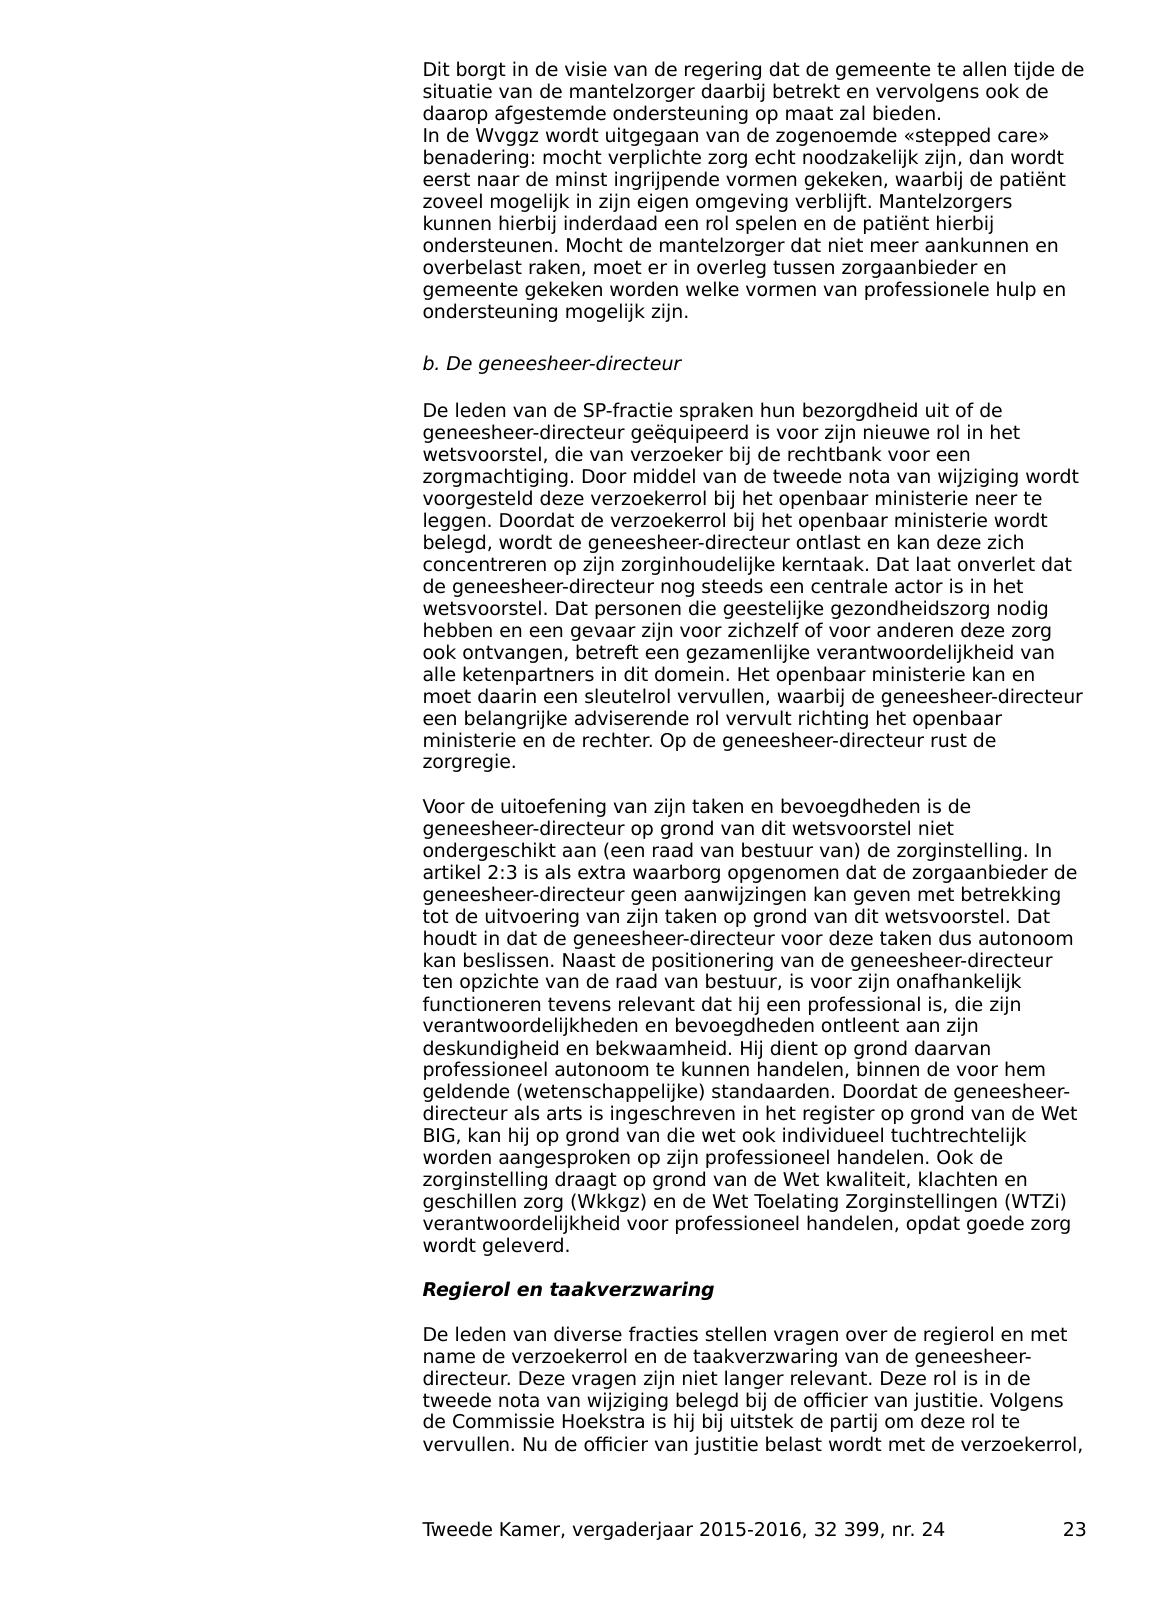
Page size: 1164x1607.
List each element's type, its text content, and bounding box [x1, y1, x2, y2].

text De leden van diverse fracties stellen vragen over de regierol en met name de verzoekerrol en de taakverzwaring van de geneesheer-directeur. Deze vragen zijn niet langer relevant. Deze rol is in de tweede nota van wijziging belegd bij de officier van justitie. Volgens de Commissie Hoekstra is hij bij uitstek de partij om deze rol te vervullen. Nu de officier van justitie belast wordt met de verzoekerrol, [422, 1323, 1087, 1455]
subtitle Regierol en taakverzwaring [422, 1279, 1087, 1301]
subtitle b. De geneesheer-directeur [422, 353, 1087, 375]
text De leden van de SP-fractie spraken hun bezorgdheid uit of de geneesheer-directeur geëquipeerd is voor zijn nieuwe rol in het wetsvoorstel, die van verzoeker bij de rechtbank voor een zorgmachtiging. Door middel van de tweede nota van wijziging wordt voorgesteld deze verzoekerrol bij het openbaar ministerie neer te leggen. Doordat de verzoekerrol bij het openbaar ministerie wordt belegd, wordt de geneesheer-directeur ontlast en kan deze zich concentreren op zijn zorginhoudelijke kerntaak. Dat laat onverlet dat de geneesheer-directeur nog steeds een centrale actor is in het wetsvoorstel. Dat personen die geestelijke gezondheidszorg nodig hebben en een gevaar zijn voor zichzelf of voor anderen deze zorg ook ontvangen, betreft een gezamenlijke verantwoordelijkheid van alle ketenpartners in dit domein. Het openbaar ministerie kan en moet daarin een sleutelrol vervullen, waarbij de geneesheer-directeur een belangrijke adviserende rol vervult richting het openbaar ministerie en de rechter. Op de geneesheer-directeur rust de zorgregie. [422, 400, 1087, 773]
text Dit borgt in de visie van de regering dat de gemeente te allen tijde de situatie van de mantelzorger daarbij betrekt en vervolgens ook de daarop afgestemde ondersteuning op maat zal bieden. [422, 59, 1087, 125]
text In de Wvggz wordt uitgegaan van de zogenoemde «stepped care» benadering: mocht verplichte zorg echt noodzakelijk zijn, dan wordt eerst naar de minst ingrijpende vormen gekeken, waarbij de patiënt zoveel mogelijk in zijn eigen omgeving verblijft. Mantelzorgers kunnen hierbij inderdaad een rol spelen en de patiënt hierbij ondersteunen. Mocht de mantelzorger dat niet meer aankunnen en overbelast raken, moet er in overleg tussen zorgaanbieder en gemeente gekeken worden welke vormen van professionele hulp en ondersteuning mogelijk zijn. [422, 125, 1087, 323]
text Voor de uitoefening van zijn taken en bevoegdheden is de geneesheer-directeur op grond van dit wetsvoorstel niet ondergeschikt aan (een raad van bestuur van) de zorginstelling. In artikel 2:3 is als extra waarborg opgenomen dat de zorgaanbieder de geneesheer-directeur geen aanwijzingen kan geven met betrekking tot de uitvoering van zijn taken op grond van dit wetsvoorstel. Dat houdt in dat de geneesheer-directeur voor deze taken dus autonoom kan beslissen. Naast de positionering van de geneesheer-directeur ten opzichte van de raad van bestuur, is voor zijn onafhankelijk functioneren tevens relevant dat hij een professional is, die zijn verantwoordelijkheden en bevoegdheden ontleent aan zijn deskundigheid en bekwaamheid. Hij dient op grond daarvan professioneel autonoom te kunnen handelen, binnen de voor hem geldende (wetenschappelijke) standaarden. Doordat de geneesheer-directeur als arts is ingeschreven in het register op grond van de Wet BIG, kan hij op grond van die wet ook individueel tuchtrechtelijk worden aangesproken op zijn professioneel handelen. Ook de zorginstelling draagt op grond van de Wet kwaliteit, klachten en geschillen zorg (Wkkgz) en de Wet Toelating Zorginstellingen (WTZi) verantwoordelijkheid voor professioneel handelen, opdat goede zorg wordt geleverd. [422, 796, 1087, 1257]
